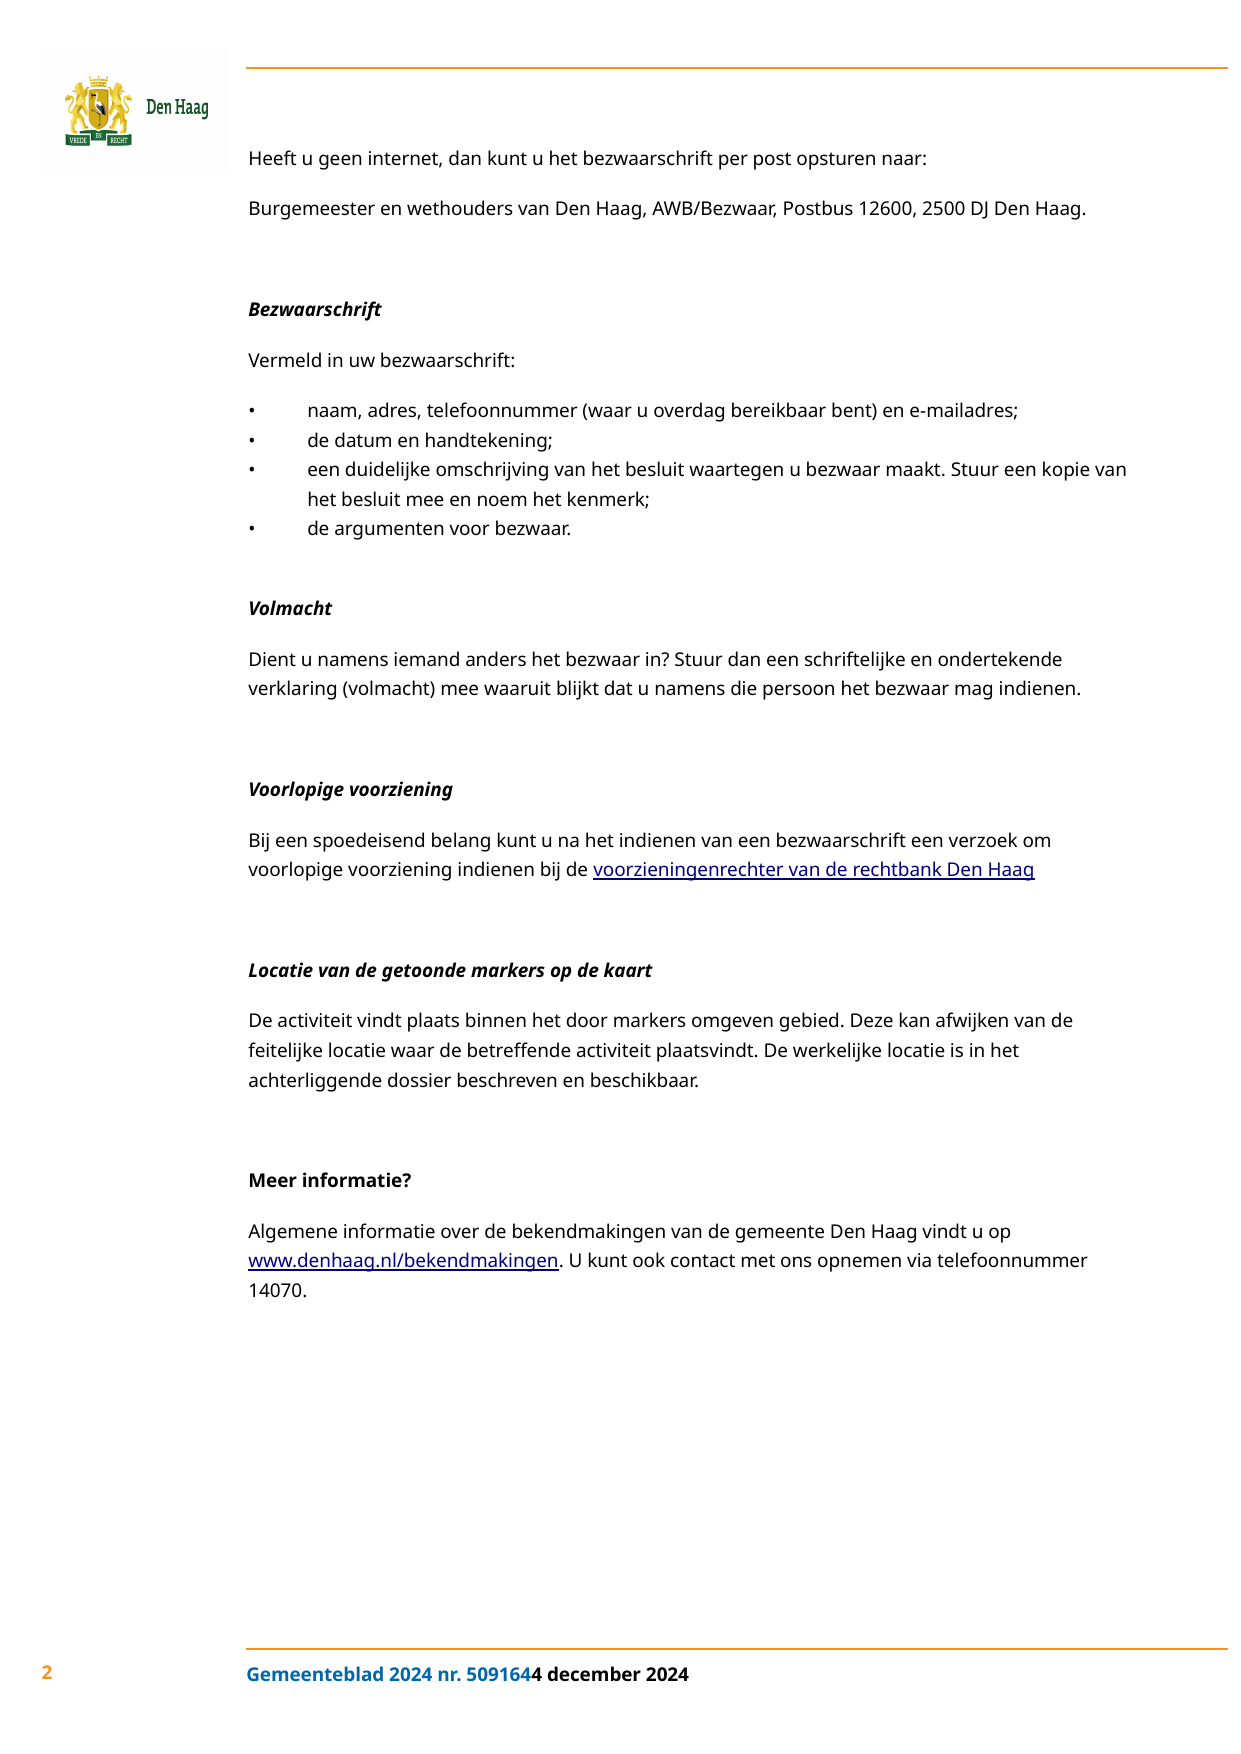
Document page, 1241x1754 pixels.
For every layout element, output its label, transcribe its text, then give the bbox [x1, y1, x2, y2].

text Bij een spoedeisend belang kunt u na het indienen van een bezwaarschrift een verzoek om voorlopige voorziening indienen bij de voorzieningenrechter van de rechtbank Den Haag [248, 827, 1152, 882]
text Dient u namens iemand anders het bezwaar in? Stuur dan een schriftelijke en ondertekende verklaring (volmacht) mee waaruit blijkt dat u namens die persoon het bezwaar mag indienen. [248, 646, 1152, 701]
text Voorlopige voorziening [248, 776, 1152, 802]
text Algemene informatie over de bekendmakingen van de gemeente Den Haag vindt u op www.denhaag.nl/bekendmakingen. U kunt ook contact met ons opnemen via telefoonnummer 14070. [248, 1218, 1152, 1303]
list de datum en handtekening; [248, 427, 1152, 453]
list de argumenten voor bezwaar. [248, 516, 1152, 541]
text Heeft u geen internet, dan kunt u het bezwaarschrift per post opsturen naar: [248, 145, 1152, 171]
text Vermeld in uw bezwaarschrift: [248, 347, 1152, 373]
text Locatie van de getoonde markers op de kaart [248, 957, 1152, 983]
text Volmacht [248, 596, 1152, 621]
picture [41, 47, 231, 172]
list een duidelijke omschrijving van het besluit waartegen u bezwaar maakt. Stuur een kopie van het besluit mee en noem het kenmerk; [248, 456, 1152, 512]
text Meer informatie? [248, 1168, 1152, 1193]
text De activiteit vindt plaats binnen het door markers omgeven gebied. Deze kan afwijken van de feitelijke locatie waar de betreffende activiteit plaatsvindt. De werkelijke locatie is in het achterliggende dossier beschreven en beschikbaar. [248, 1008, 1152, 1093]
text Burgemeester en wethouders van Den Haag, AWB/Bezwaar, Postbus 12600, 2500 DJ Den Haag. [248, 196, 1152, 221]
text Bezwaarschrift [248, 296, 1152, 322]
list naam, adres, telefoonnummer (waar u overdag bereikbaar bent) en e-mailadres; [248, 397, 1152, 423]
